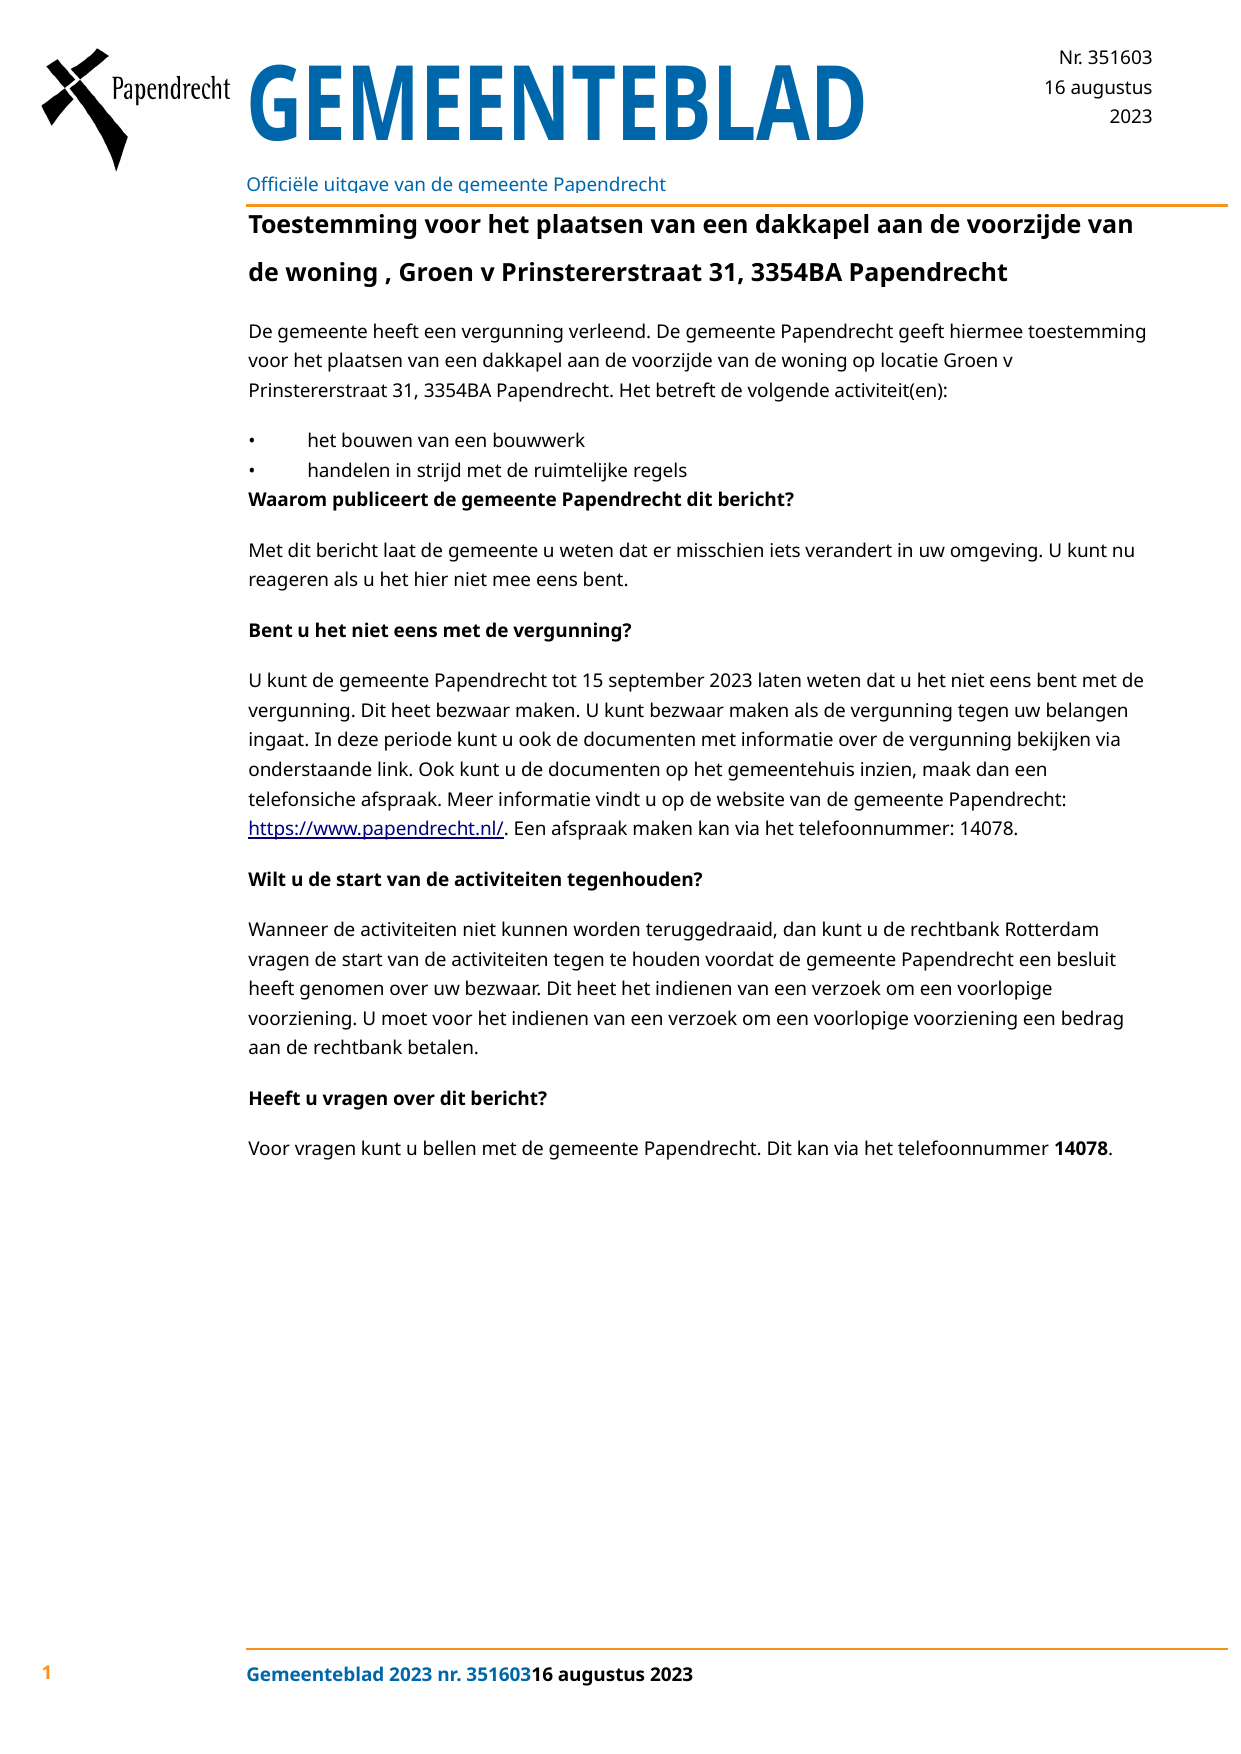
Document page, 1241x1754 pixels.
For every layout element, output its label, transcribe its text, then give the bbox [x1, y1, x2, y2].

text Met dit bericht laat de gemeente u weten dat er misschien iets verandert in uw omgeving. U kunt nu reageren als u het hier niet mee eens bent. [248, 537, 1152, 592]
text Voor vragen kunt u bellen met de gemeente Papendrecht. Dit kan via het telefoonnummer 14078. [248, 1135, 1152, 1161]
text Toestemming voor het plaatsen van een dakkapel aan de voorzijde van de woning , Groen v Prinstererstraat 31, 3354BA Papendrecht [248, 207, 1152, 288]
text Wanneer de activiteiten niet kunnen worden teruggedraaid, dan kunt u de rechtbank Rotterdam vragen de start van de activiteiten tegen te houden voordat de gemeente Papendrecht een besluit heeft genomen over uw bezwaar. Dit heet het indienen van een verzoek om een voorlopige voorziening. U moet voor het indienen van een verzoek om een voorlopige voorziening een bedrag aan de rechtbank betalen. [248, 916, 1152, 1060]
text De gemeente heeft een vergunning verleend. De gemeente Papendrecht geeft hiermee toestemming voor het plaatsen van een dakkapel aan de voorzijde van de woning op locatie Groen v Prinstererstraat 31, 3354BA Papendrecht. Het betreft de volgende activiteit(en): [248, 318, 1152, 403]
text U kunt de gemeente Papendrecht tot 15 september 2023 laten weten dat u het niet eens bent met de vergunning. Dit heet bezwaar maken. U kunt bezwaar maken als de vergunning tegen uw belangen ingaat. In deze periode kunt u ook de documenten met informatie over de vergunning bekijken via onderstaande link. Ook kunt u de documenten op het gemeentehuis inzien, maak dan een telefonsiche afspraak. Meer informatie vindt u op de website van de gemeente Papendrecht: https://www.papendrecht.nl/. Een afspraak maken kan via het telefoonnummer: 14078. [248, 667, 1152, 841]
text Wilt u de start van de activiteiten tegenhouden? [248, 866, 1152, 892]
text Waarom publiceert de gemeente Papendrecht dit bericht? [248, 487, 1152, 512]
text Heeft u vragen over dit bericht? [248, 1085, 1152, 1111]
list handelen in strijd met de ruimtelijke regels [248, 457, 1152, 483]
picture [41, 47, 231, 172]
list het bouwen van een bouwwerk [248, 427, 1152, 453]
text Bent u het niet eens met de vergunning? [248, 617, 1152, 643]
